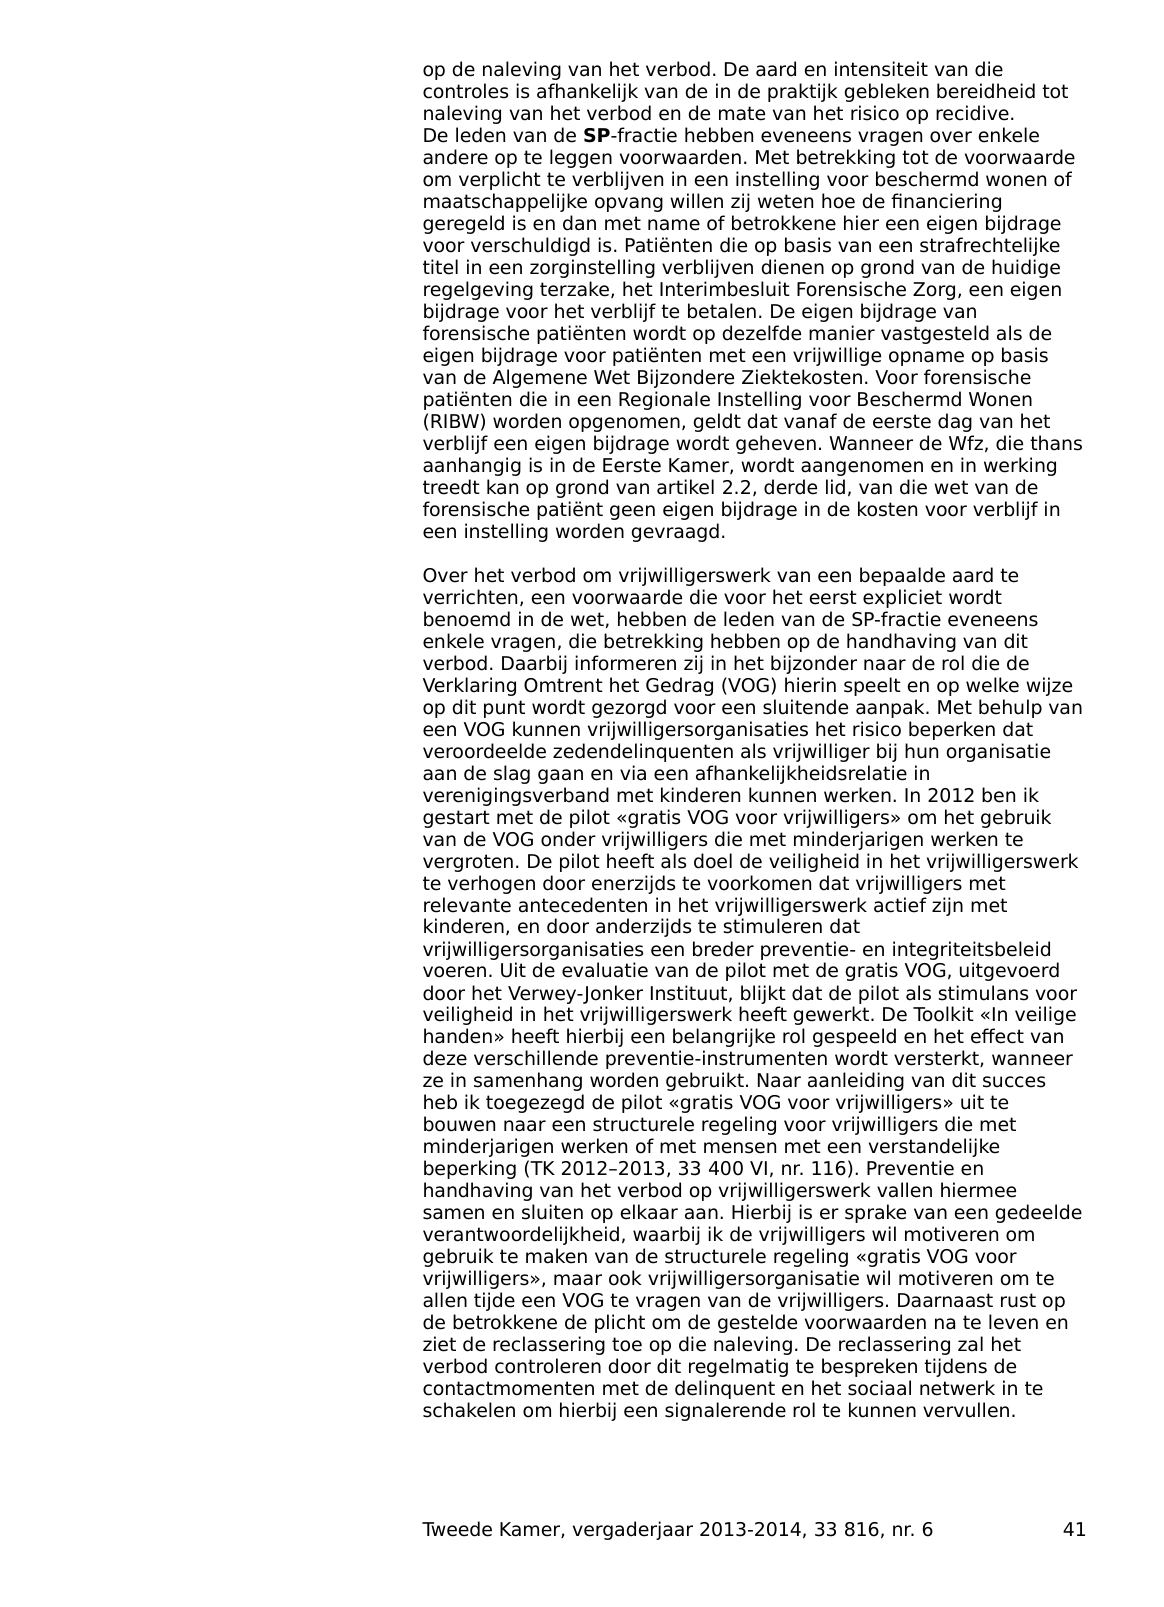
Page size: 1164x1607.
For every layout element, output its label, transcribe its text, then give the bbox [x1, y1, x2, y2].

text De leden van de SP-fractie hebben eveneens vragen over enkele andere op te leggen voorwaarden. Met betrekking tot de voorwaarde om verplicht te verblijven in een instelling voor beschermd wonen of maatschappelijke opvang willen zij weten hoe de financiering geregeld is en dan met name of betrokkene hier een eigen bijdrage voor verschuldigd is. Patiënten die op basis van een strafrechtelijke titel in een zorginstelling verblijven dienen op grond van de huidige regelgeving terzake, het Interimbesluit Forensische Zorg, een eigen bijdrage voor het verblijf te betalen. De eigen bijdrage van forensische patiënten wordt op dezelfde manier vastgesteld als de eigen bijdrage voor patiënten met een vrijwillige opname op basis van de Algemene Wet Bijzondere Ziektekosten. Voor forensische patiënten die in een Regionale Instelling voor Beschermd Wonen (RIBW) worden opgenomen, geldt dat vanaf de eerste dag van het verblijf een eigen bijdrage wordt geheven. Wanneer de Wfz, die thans aanhangig is in de Eerste Kamer, wordt aangenomen en in werking treedt kan op grond van artikel 2.2, derde lid, van die wet van de forensische patiënt geen eigen bijdrage in de kosten voor verblijf in een instelling worden gevraagd. [422, 125, 1087, 543]
text Over het verbod om vrijwilligerswerk van een bepaalde aard te verrichten, een voorwaarde die voor het eerst expliciet wordt benoemd in de wet, hebben de leden van de SP-fractie eveneens enkele vragen, die betrekking hebben op de handhaving van dit verbod. Daarbij informeren zij in het bijzonder naar de rol die de Verklaring Omtrent het Gedrag (VOG) hierin speelt en op welke wijze op dit punt wordt gezorgd voor een sluitende aanpak. Met behulp van een VOG kunnen vrijwilligersorganisaties het risico beperken dat veroordeelde zedendelinquenten als vrijwilliger bij hun organisatie aan de slag gaan en via een afhankelijkheidsrelatie in verenigingsverband met kinderen kunnen werken. In 2012 ben ik gestart met de pilot «gratis VOG voor vrijwilligers» om het gebruik van de VOG onder vrijwilligers die met minderjarigen werken te vergroten. De pilot heeft als doel de veiligheid in het vrijwilligerswerk te verhogen door enerzijds te voorkomen dat vrijwilligers met relevante antecedenten in het vrijwilligerswerk actief zijn met kinderen, en door anderzijds te stimuleren dat vrijwilligersorganisaties een breder preventie- en integriteitsbeleid voeren. Uit de evaluatie van de pilot met de gratis VOG, uitgevoerd door het Verwey-Jonker Instituut, blijkt dat de pilot als stimulans voor veiligheid in het vrijwilligerswerk heeft gewerkt. De Toolkit «In veilige handen» heeft hierbij een belangrijke rol gespeeld en het effect van deze verschillende preventie-instrumenten wordt versterkt, wanneer ze in samenhang worden gebruikt. Naar aanleiding van dit succes heb ik toegezegd de pilot «gratis VOG voor vrijwilligers» uit te bouwen naar een structurele regeling voor vrijwilligers die met minderjarigen werken of met mensen met een verstandelijke beperking (TK 2012–2013, 33 400 VI, nr. 116). Preventie en handhaving van het verbod op vrijwilligerswerk vallen hiermee samen en sluiten op elkaar aan. Hierbij is er sprake van een gedeelde verantwoordelijkheid, waarbij ik de vrijwilligers wil motiveren om gebruik te maken van de structurele regeling «gratis VOG voor vrijwilligers», maar ook vrijwilligersorganisatie wil motiveren om te allen tijde een VOG te vragen van de vrijwilligers. Daarnaast rust op de betrokkene de plicht om de gestelde voorwaarden na te leven en ziet de reclassering toe op die naleving. De reclassering zal het verbod controleren door dit regelmatig te bespreken tijdens de contactmomenten met de delinquent en het sociaal netwerk in te schakelen om hierbij een signalerende rol te kunnen vervullen. [422, 565, 1087, 1422]
text op de naleving van het verbod. De aard en intensiteit van die controles is afhankelijk van de in de praktijk gebleken bereidheid tot naleving van het verbod en de mate van het risico op recidive. [422, 59, 1087, 125]
